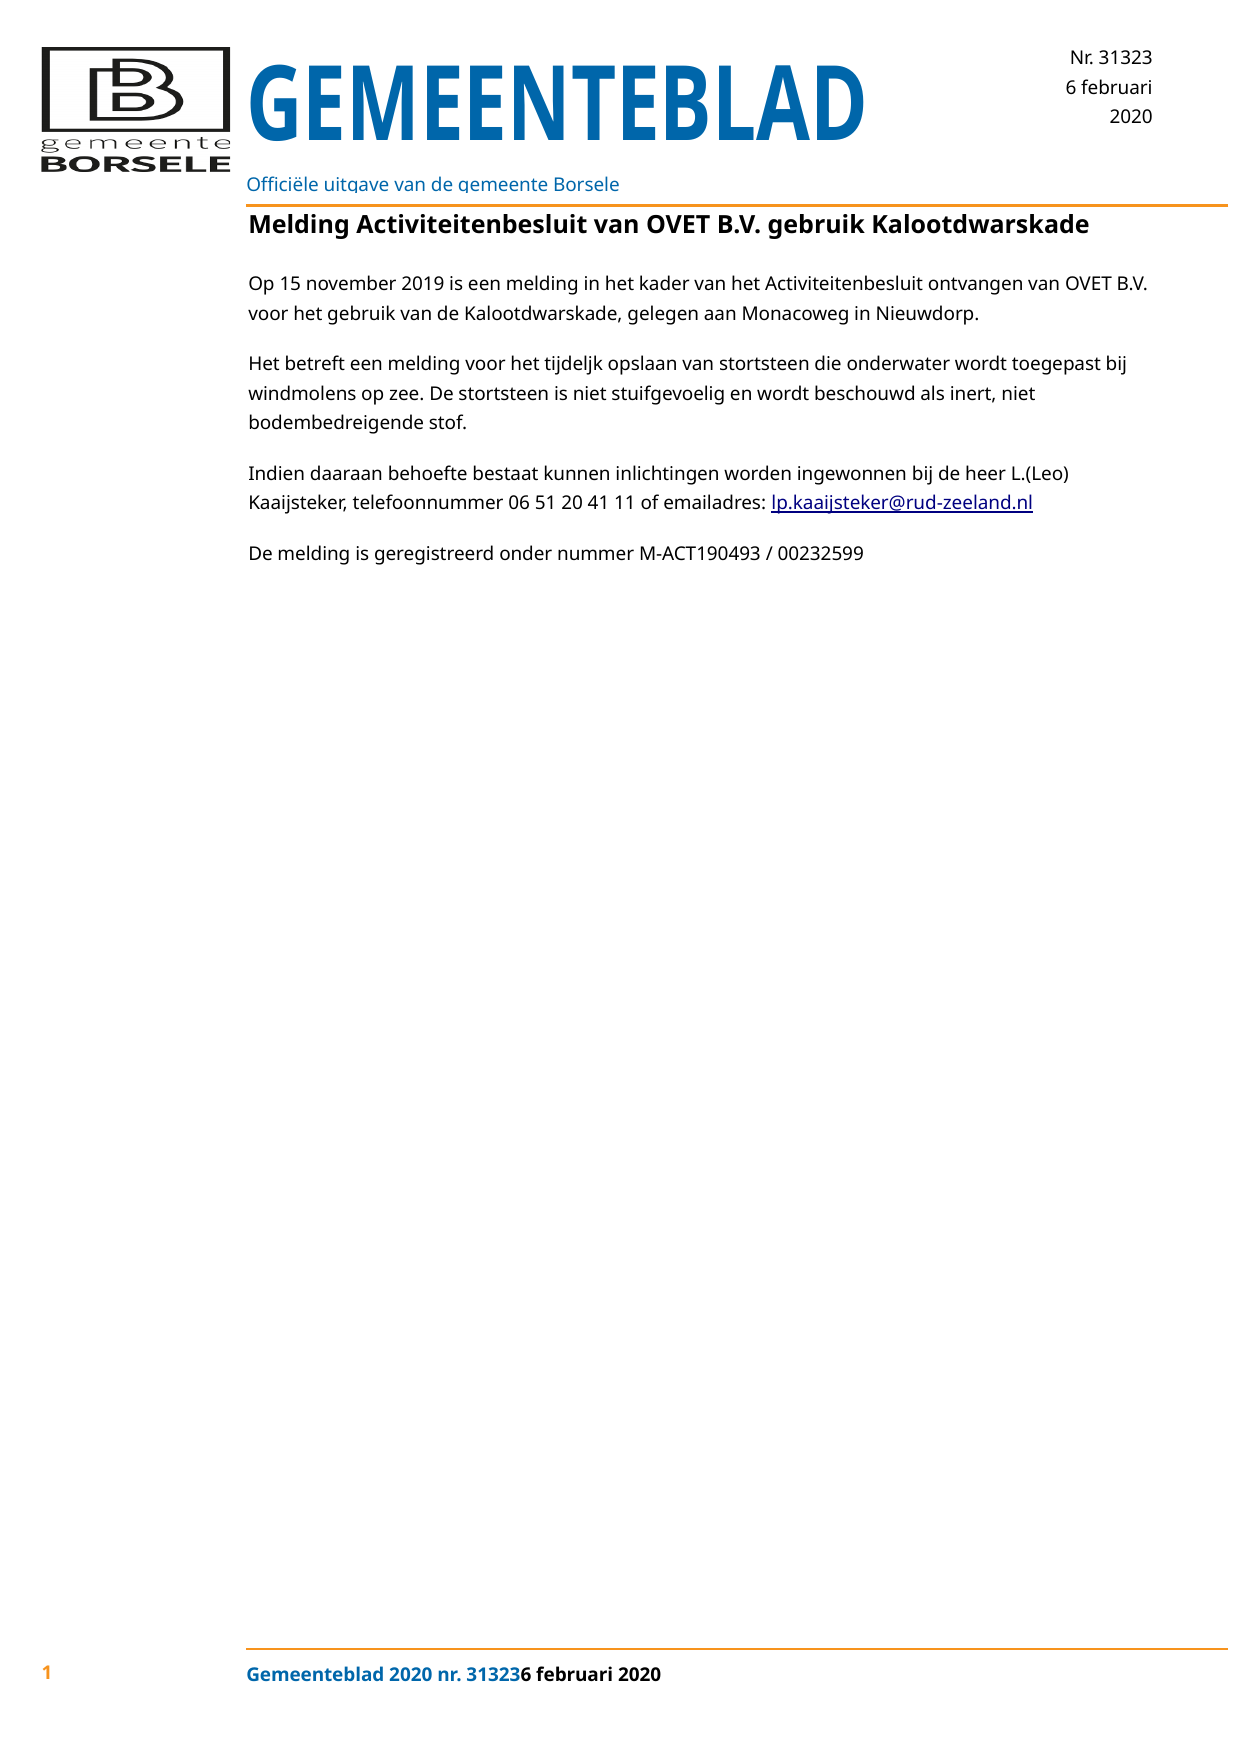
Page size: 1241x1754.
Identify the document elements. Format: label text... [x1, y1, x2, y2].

text Indien daaraan behoefte bestaat kunnen inlichtingen worden ingewonnen bij de heer L.(Leo) Kaaijsteker, telefoonnummer 06 51 20 41 11 of emailadres: lp.kaaijsteker@rud-zeeland.nl [248, 460, 1152, 515]
text Op 15 november 2019 is een melding in het kader van het Activiteitenbesluit ontvangen van OVET B.V. voor het gebruik van de Kalootdwarskade, gelegen aan Monacoweg in Nieuwdorp. [248, 270, 1152, 326]
text Melding Activiteitenbesluit van OVET B.V. gebruik Kalootdwarskade [248, 207, 1152, 241]
text Het betreft een melding voor het tijdeljk opslaan van stortsteen die onderwater wordt toegepast bij windmolens op zee. De stortsteen is niet stuifgevoelig en wordt beschouwd als inert, niet bodembedreigende stof. [248, 350, 1152, 435]
picture [41, 47, 231, 172]
text De melding is geregistreerd onder nummer M-ACT190493 / 00232599 [248, 540, 1152, 566]
